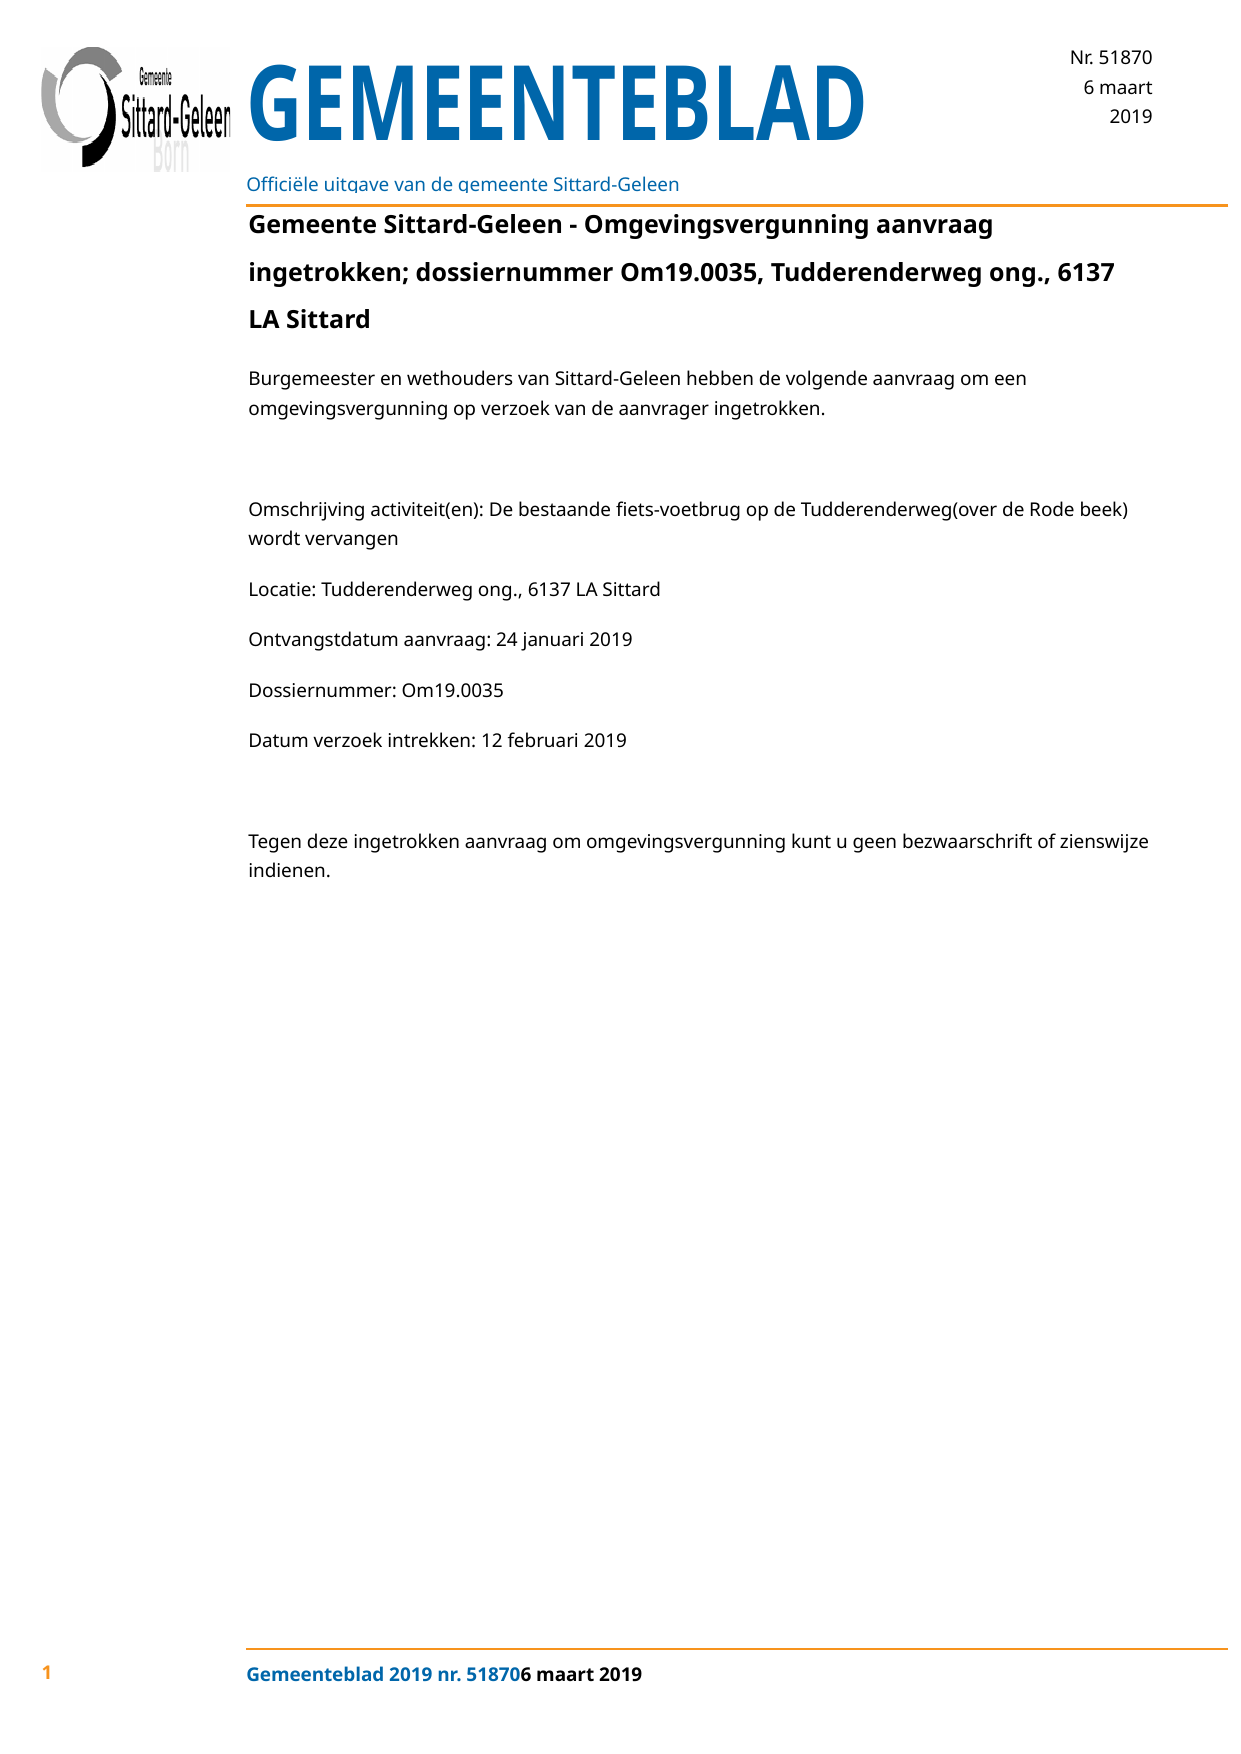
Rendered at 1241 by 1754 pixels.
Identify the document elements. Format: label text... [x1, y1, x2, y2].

text Omschrijving activiteit(en): De bestaande fiets-voetbrug op de Tudderenderweg(over de Rode beek) wordt vervangen [248, 496, 1152, 551]
text Burgemeester en wethouders van Sittard-Geleen hebben de volgende aanvraag om een omgevingsvergunning op verzoek van de aanvrager ingetrokken. [248, 366, 1152, 421]
text Datum verzoek intrekken: 12 februari 2019 [248, 727, 1152, 753]
text Tegen deze ingetrokken aanvraag om omgevingsvergunning kunt u geen bezwaarschrift of zienswijze indienen. [248, 828, 1152, 883]
text Locatie: Tudderenderweg ong., 6137 LA Sittard [248, 576, 1152, 602]
text Ontvangstdatum aanvraag: 24 januari 2019 [248, 626, 1152, 652]
text Gemeente Sittard-Geleen - Omgevingsvergunning aanvraag ingetrokken; dossiernummer Om19.0035, Tudderenderweg ong., 6137 LA Sittard [248, 207, 1152, 336]
text Dossiernummer: Om19.0035 [248, 677, 1152, 702]
picture [41, 47, 231, 172]
